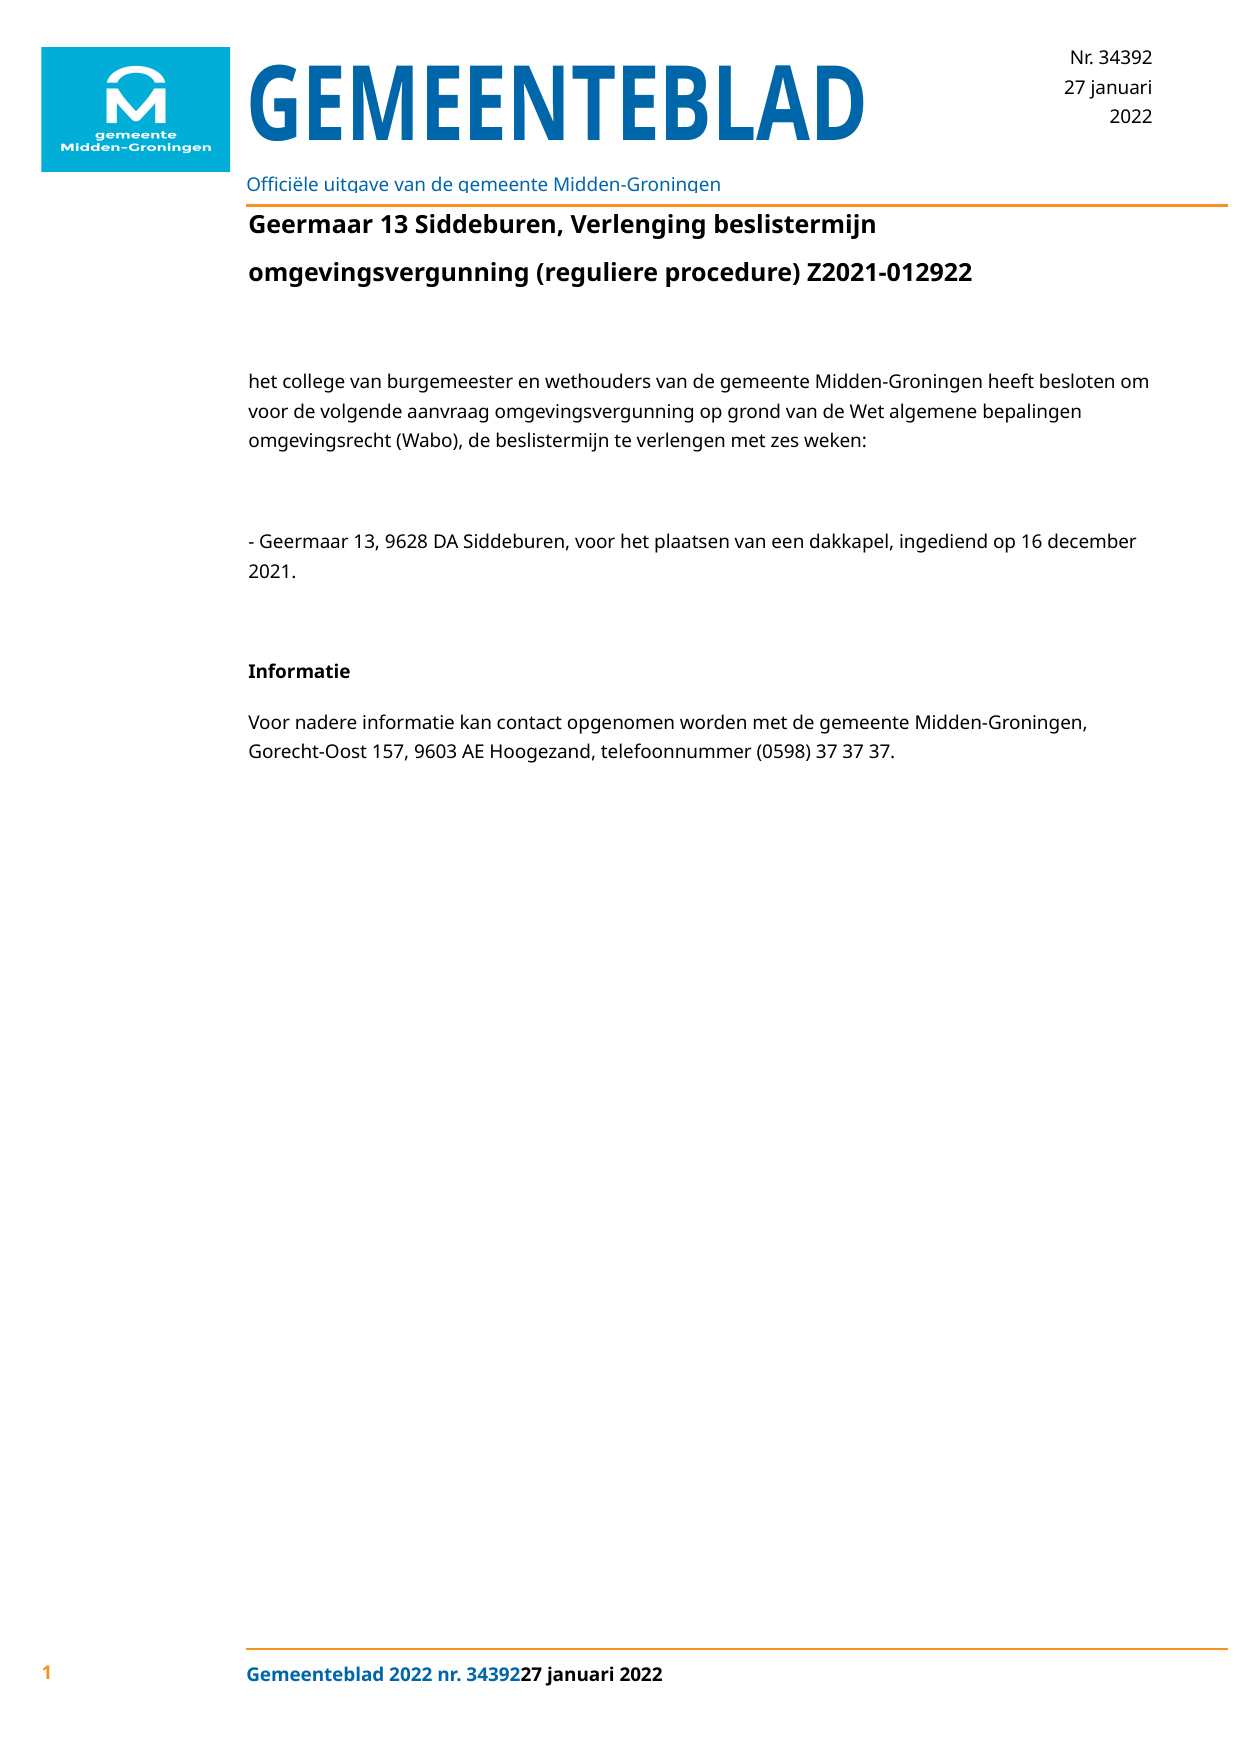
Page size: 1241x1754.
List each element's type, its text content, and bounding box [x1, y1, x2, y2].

text Geermaar 13 Siddeburen, Verlenging beslistermijn omgevingsvergunning (reguliere procedure) Z2021-012922 [248, 207, 1152, 288]
picture [108, 66, 164, 82]
text Informatie [248, 659, 1152, 684]
text - Geermaar 13, 9628 DA Siddeburen, voor het plaatsen van een dakkapel, ingediend op 16 december 2021. [248, 528, 1152, 584]
picture [107, 89, 165, 122]
picture [184, 146, 190, 153]
text het college van burgemeester en wethouders van de gemeente Midden-Groningen heeft besloten om voor de volgende aanvraag omgevingsvergunning op grond van de Wet algemene bepalingen omgevingsrecht (Wabo), de beslistermijn te verlengen met zes weken: [248, 368, 1152, 453]
text Voor nadere informatie kan contact opgenomen worden met de gemeente Midden-Groningen, Gorecht-Oost 157, 9603 AE Hoogezand, telefoonnummer (0598) 37 37 37. [248, 709, 1152, 764]
